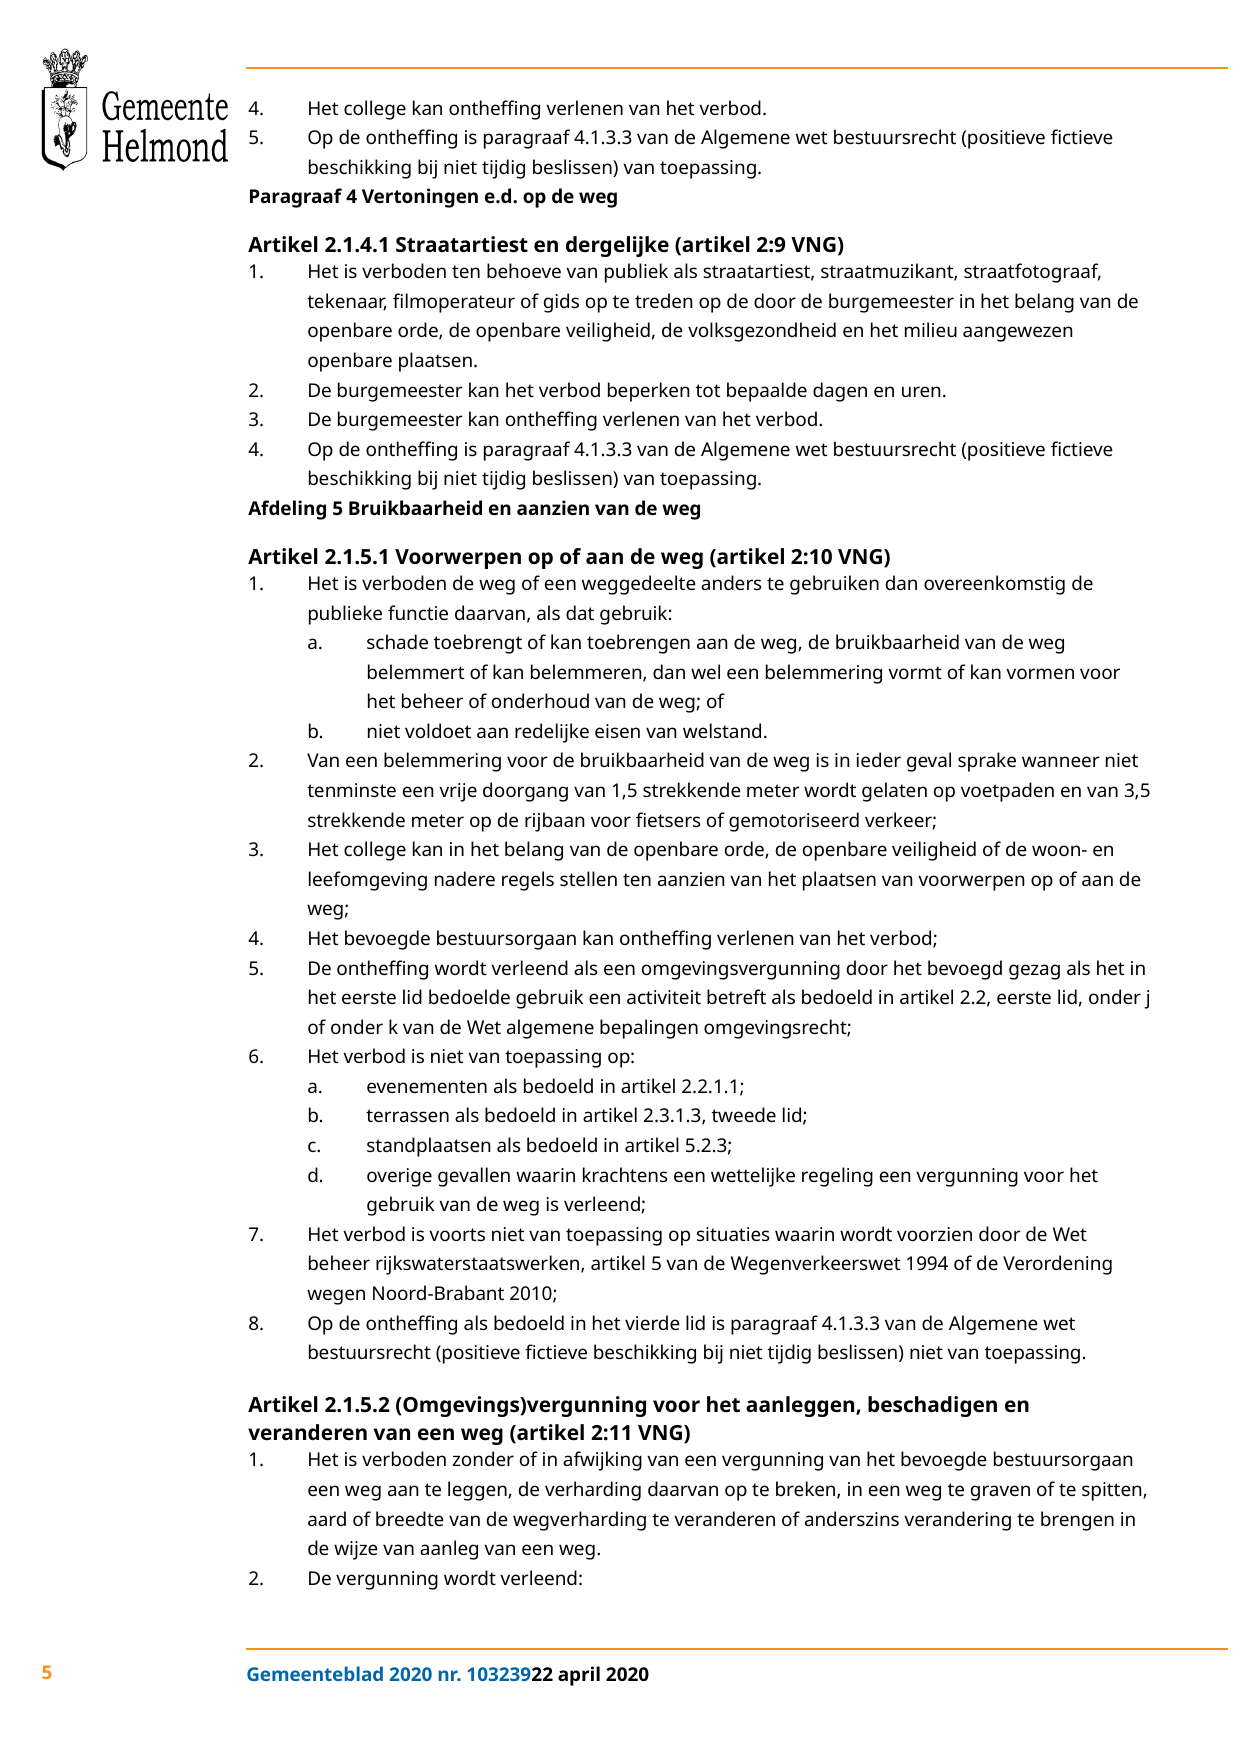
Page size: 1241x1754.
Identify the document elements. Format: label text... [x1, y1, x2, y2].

list Het is verboden de weg of een weggedeelte anders te gebruiken dan overeenkomstig de publieke functie daarvan, als dat gebruik: [248, 570, 1152, 626]
text Paragraaf 4 Vertoningen e.d. op de weg [248, 183, 1152, 209]
list De burgemeester kan ontheffing verlenen van het verbod. [248, 406, 1152, 432]
list Op de ontheffing is paragraaf 4.1.3.3 van de Algemene wet bestuursrecht (positieve fictieve beschikking bij niet tijdig beslissen) van toepassing. [248, 436, 1152, 491]
list terrassen als bedoeld in artikel 2.3.1.3, tweede lid; [307, 1103, 1152, 1128]
list Het college kan in het belang van de openbare orde, de openbare veiligheid of de woon- en leefomgeving nadere regels stellen ten aanzien van het plaatsen van voorwerpen op of aan de weg; [248, 836, 1152, 921]
list standplaatsen als bedoeld in artikel 5.2.3; [307, 1132, 1152, 1158]
list De ontheffing wordt verleend als een omgevingsvergunning door het bevoegd gezag als het in het eerste lid bedoelde gebruik een activiteit betreft als bedoeld in artikel 2.2, eerste lid, onder j of onder k van de Wet algemene bepalingen omgevingsrecht; [248, 955, 1152, 1040]
list evenementen als bedoeld in artikel 2.2.1.1; [307, 1073, 1152, 1099]
list Op de ontheffing is paragraaf 4.1.3.3 van de Algemene wet bestuursrecht (positieve fictieve beschikking bij niet tijdig beslissen) van toepassing. [248, 124, 1152, 180]
text Afdeling 5 Bruikbaarheid en aanzien van de weg [248, 495, 1152, 521]
list De burgemeester kan het verbod beperken tot bepaalde dagen en uren. [248, 377, 1152, 403]
list Het bevoegde bestuursorgaan kan ontheffing verlenen van het verbod; [248, 925, 1152, 951]
list Op de ontheffing als bedoeld in het vierde lid is paragraaf 4.1.3.3 van de Algemene wet bestuursrecht (positieve fictieve beschikking bij niet tijdig beslissen) niet van toepassing. [248, 1310, 1152, 1365]
list Het verbod is niet van toepassing op: [248, 1043, 1152, 1069]
list schade toebrengt of kan toebrengen aan de weg, de bruikbaarheid van de weg belemmert of kan belemmeren, dan wel een belemmering vormt of kan vormen voor het beheer of onderhoud van de weg; of [307, 629, 1152, 714]
text Artikel 2.1.5.1 Voorwerpen op of aan de weg (artikel 2:10 VNG) [248, 542, 1152, 570]
text Artikel 2.1.4.1 Straatartiest en dergelijke (artikel 2:9 VNG) [248, 230, 1152, 258]
list Het is verboden zonder of in afwijking van een vergunning van het bevoegde bestuursorgaan een weg aan te leggen, de verharding daarvan op te breken, in een weg te graven of te spitten, aard of breedte van de wegverharding te veranderen of anderszins verandering te brengen in de wijze van aanleg van een weg. [248, 1447, 1152, 1561]
text Artikel 2.1.5.2 (Omgevings)vergunning voor het aanleggen, beschadigen en veranderen van een weg (artikel 2:11 VNG) [248, 1390, 1152, 1447]
list Het verbod is voorts niet van toepassing op situaties waarin wordt voorzien door de Wet beheer rijkswaterstaatswerken, artikel 5 van de Wegenverkeerswet 1994 of de Verordening wegen Noord-Brabant 2010; [248, 1221, 1152, 1306]
list Van een belemmering voor de bruikbaarheid van de weg is in ieder geval sprake wanneer niet tenminste een vrije doorgang van 1,5 strekkende meter wordt gelaten op voetpaden en van 3,5 strekkende meter op de rijbaan voor fietsers of gemotoriseerd verkeer; [248, 748, 1152, 833]
list Het college kan ontheffing verlenen van het verbod. [248, 95, 1152, 121]
picture [41, 47, 231, 172]
list Het is verboden ten behoeve van publiek als straatartiest, straatmuzikant, straatfotograaf, tekenaar, filmoperateur of gids op te treden op de door de burgemeester in het belang van de openbare orde, de openbare veiligheid, de volksgezondheid en het milieu aangewezen openbare plaatsen. [248, 258, 1152, 373]
list niet voldoet aan redelijke eisen van welstand. [307, 718, 1152, 744]
list De vergunning wordt verleend: [248, 1565, 1152, 1591]
list overige gevallen waarin krachtens een wettelijke regeling een vergunning voor het gebruik van de weg is verleend; [307, 1162, 1152, 1217]
